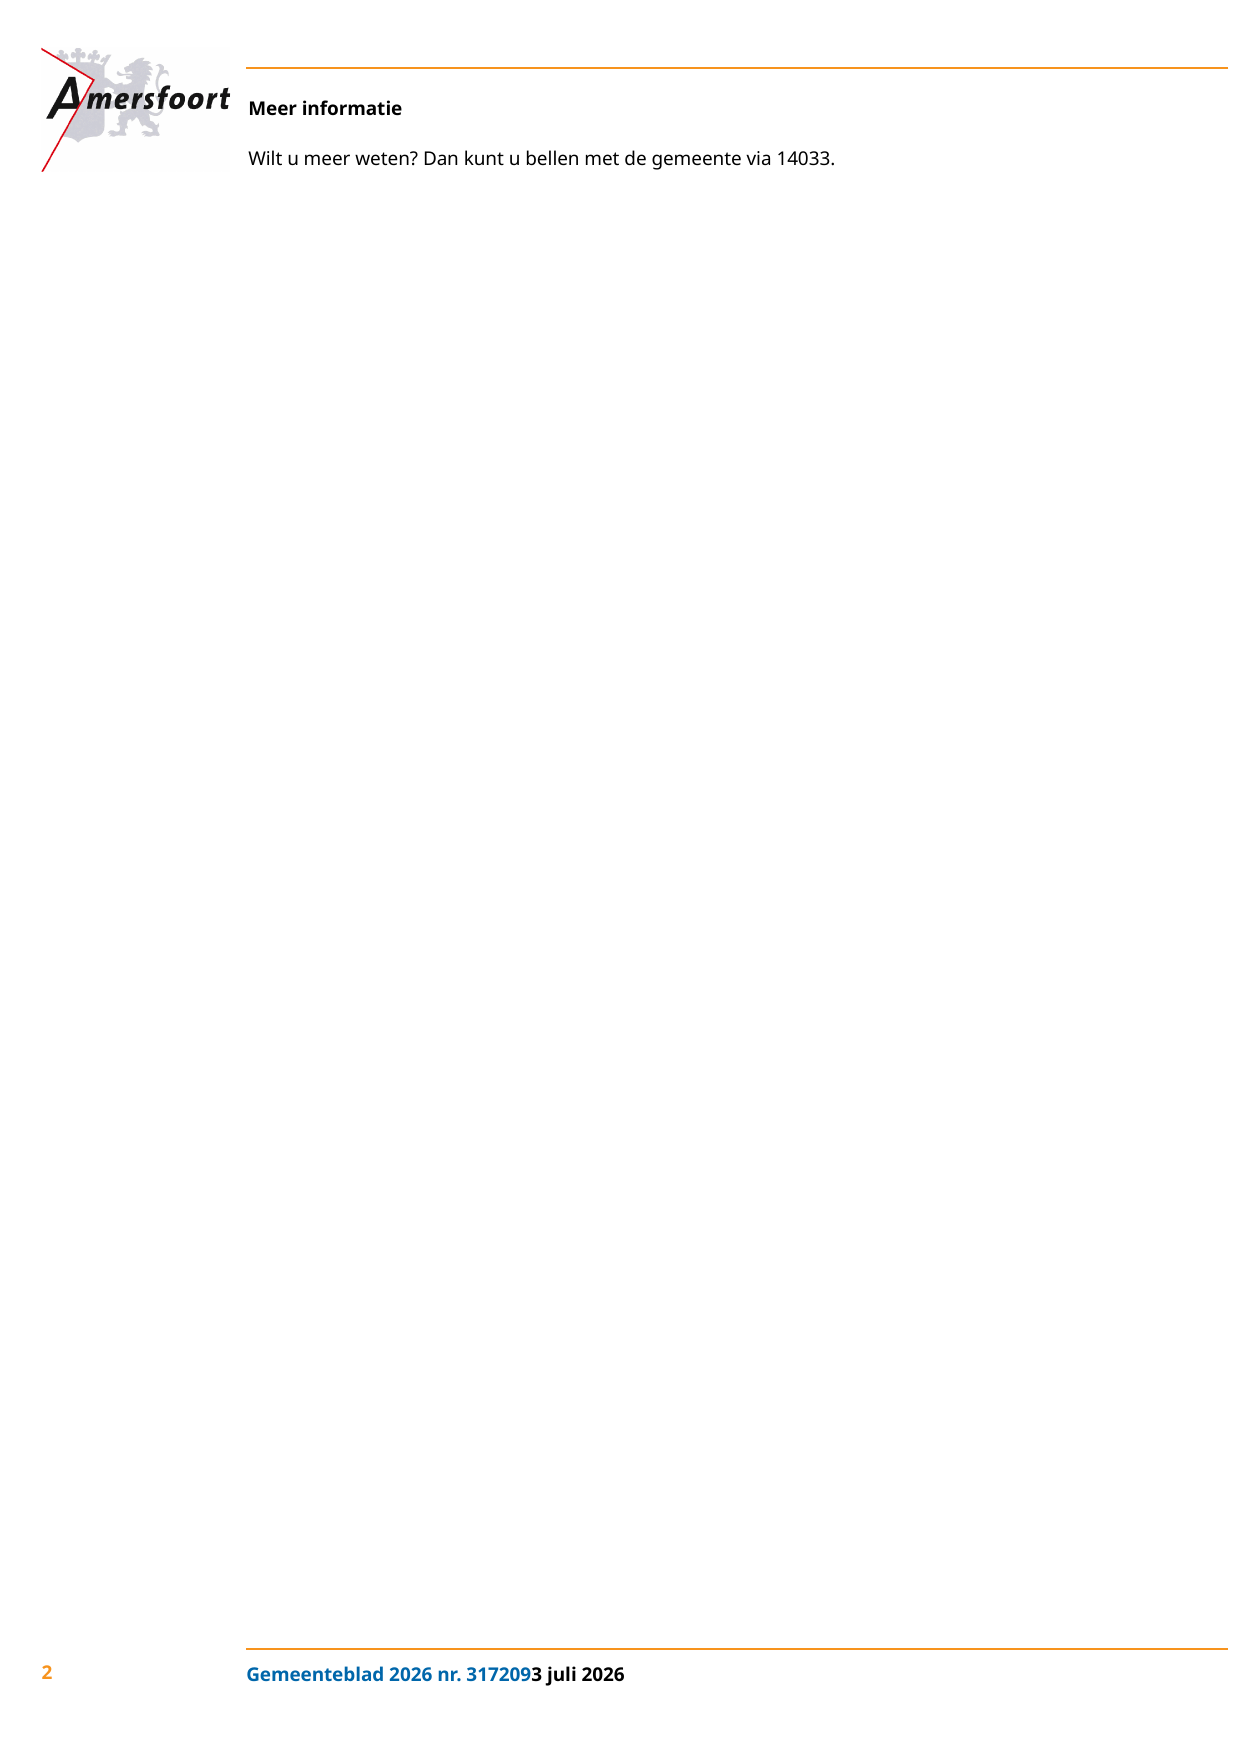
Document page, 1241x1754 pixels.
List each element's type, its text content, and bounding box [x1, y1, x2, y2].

text Meer informatie [248, 95, 1152, 121]
text Wilt u meer weten? Dan kunt u bellen met de gemeente via 14033. [248, 145, 1152, 171]
picture [41, 47, 231, 172]
